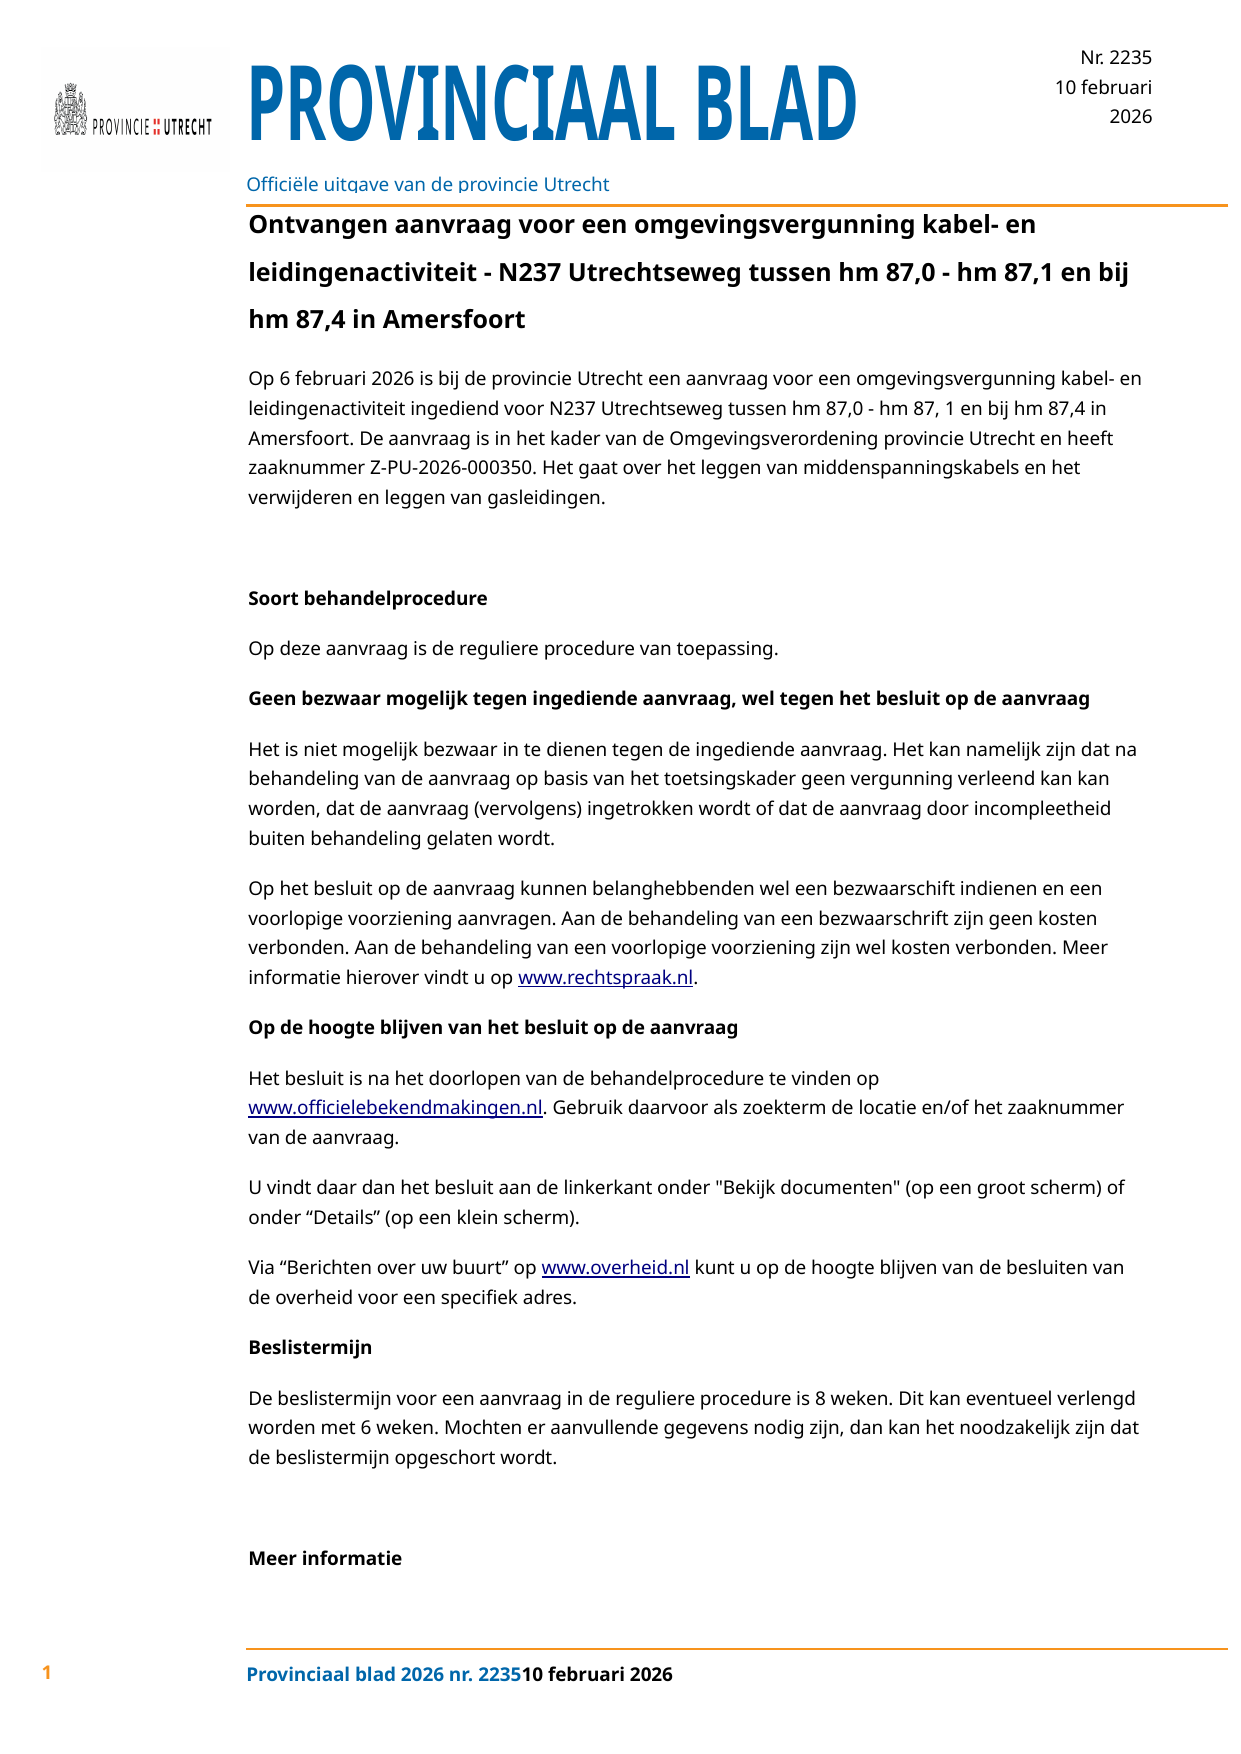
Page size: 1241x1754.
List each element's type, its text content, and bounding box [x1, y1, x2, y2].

text Via “Berichten over uw buurt” op www.overheid.nl kunt u op de hoogte blijven van de besluiten van de overheid voor een specifiek adres. [248, 1254, 1152, 1309]
text Geen bezwaar mogelijk tegen ingediende aanvraag, wel tegen het besluit op de aanvraag [248, 686, 1152, 711]
text Ontvangen aanvraag voor een omgevingsvergunning kabel- en leidingenactiviteit - N237 Utrechtseweg tussen hm 87,0 - hm 87,1 en bij hm 87,4 in Amersfoort [248, 207, 1152, 336]
text Beslistermijn [248, 1334, 1152, 1360]
text U vindt daar dan het besluit aan de linkerkant onder "Bekijk documenten" (op een groot scherm) of onder “Details” (op een klein scherm). [248, 1174, 1152, 1229]
text De beslistermijn voor een aanvraag in de reguliere procedure is 8 weken. Dit kan eventueel verlengd worden met 6 weken. Mochten er aanvullende gegevens nodig zijn, dan kan het noodzakelijk zijn dat de beslistermijn opgeschort wordt. [248, 1385, 1152, 1469]
text Op deze aanvraag is de reguliere procedure van toepassing. [248, 635, 1152, 661]
text Het besluit is na het doorlopen van de behandelprocedure te vinden op www.officielebekendmakingen.nl. Gebruik daarvoor als zoekterm de locatie en/of het zaaknummer van de aanvraag. [248, 1065, 1152, 1149]
text Soort behandelprocedure [248, 585, 1152, 610]
text Op 6 februari 2026 is bij de provincie Utrecht een aanvraag voor een omgevingsvergunning kabel- en leidingenactiviteit ingediend voor N237 Utrechtseweg tussen hm 87,0 - hm 87, 1 en bij hm 87,4 in Amersfoort. De aanvraag is in het kader van de Omgevingsverordening provincie Utrecht en heeft zaaknummer Z-PU-2026-000350. Het gaat over het leggen van middenspanningskabels en het verwijderen en leggen van gasleidingen. [248, 366, 1152, 509]
text Op de hoogte blijven van het besluit op de aanvraag [248, 1014, 1152, 1040]
picture [41, 47, 231, 172]
text Meer informatie [248, 1545, 1152, 1570]
text Op het besluit op de aanvraag kunnen belanghebbenden wel een bezwaarschift indienen en een voorlopige voorziening aanvragen. Aan de behandeling van een bezwaarschrift zijn geen kosten verbonden. Aan de behandeling van een voorlopige voorziening zijn wel kosten verbonden. Meer informatie hierover vindt u op www.rechtspraak.nl. [248, 875, 1152, 989]
text Het is niet mogelijk bezwaar in te dienen tegen de ingediende aanvraag. Het kan namelijk zijn dat na behandeling van de aanvraag op basis van het toetsingskader geen vergunning verleend kan kan worden, dat de aanvraag (vervolgens) ingetrokken wordt of dat de aanvraag door incompleetheid buiten behandeling gelaten wordt. [248, 736, 1152, 850]
